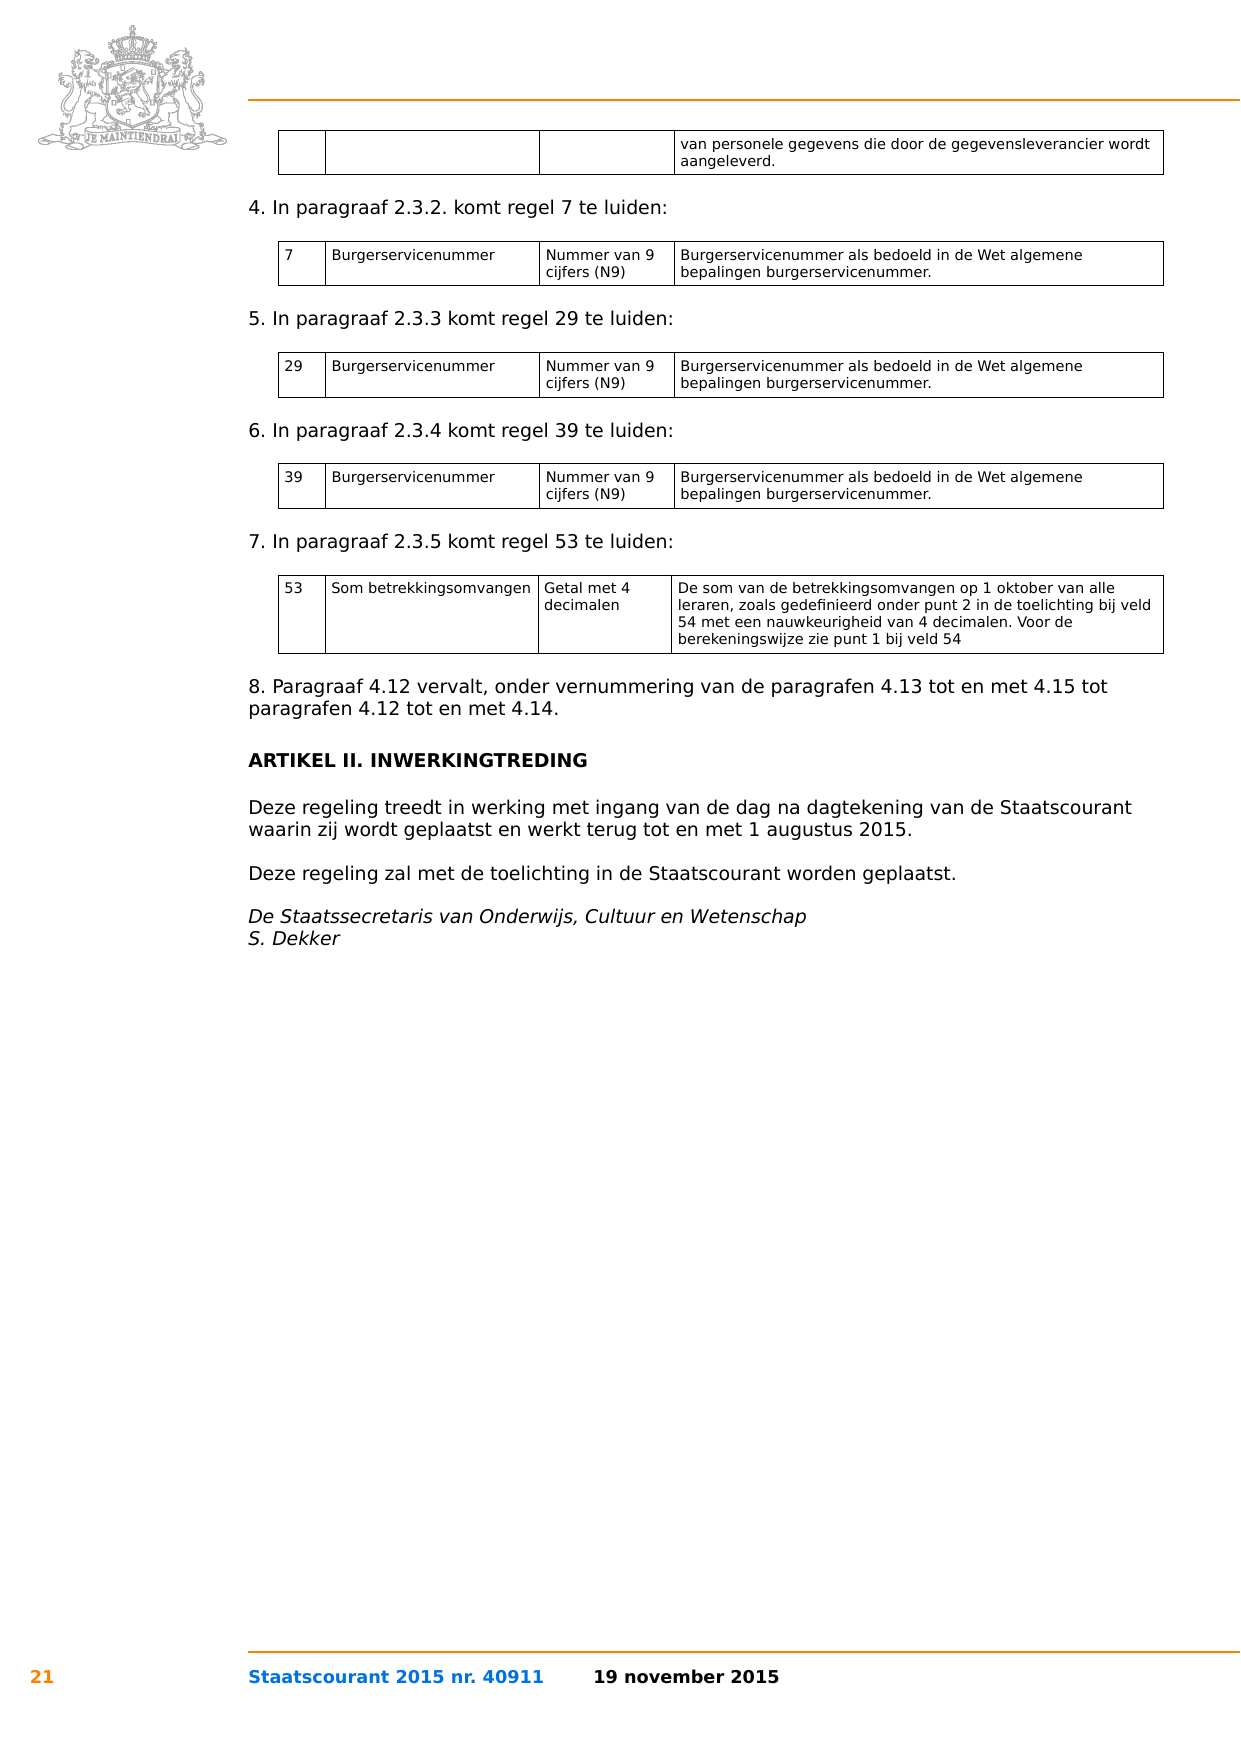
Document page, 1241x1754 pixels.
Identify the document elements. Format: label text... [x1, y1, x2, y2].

text 5. In paragraaf 2.3.3 komt regel 29 te luiden: [248, 308, 1163, 330]
table_header [279, 131, 325, 174]
table_header 29 [279, 353, 325, 397]
text 6. In paragraaf 2.3.4 komt regel 39 te luiden: [248, 419, 1163, 441]
table_header Burgerservicenummer als bedoeld in de Wet algemene bepalingen burgerservicenummer. [675, 464, 1163, 508]
table_header Burgerservicenummer [326, 353, 539, 397]
table_header Burgerservicenummer als bedoeld in de Wet algemene bepalingen burgerservicenummer. [675, 242, 1163, 285]
text De Staatssecretaris van Onderwijs, Cultuur en Wetenschap S. Dekker [248, 906, 1163, 950]
text 4. In paragraaf 2.3.2. komt regel 7 te luiden: [248, 197, 1163, 219]
table_header Getal met 4 decimalen [539, 576, 671, 653]
table_header [540, 131, 674, 174]
table_header 53 [279, 576, 325, 653]
table_header 7 [279, 242, 325, 285]
table_header Nummer van 9 cijfers (N9) [540, 353, 674, 397]
table_header [326, 131, 539, 174]
text 7. In paragraaf 2.3.5 komt regel 53 te luiden: [248, 531, 1163, 553]
table_header Burgerservicenummer [326, 464, 539, 508]
subtitle ARTIKEL II. INWERKINGTREDING [248, 750, 1163, 772]
picture [38, 25, 227, 150]
table_header Nummer van 9 cijfers (N9) [540, 464, 674, 508]
table_header 39 [279, 464, 325, 508]
text 8. Paragraaf 4.12 vervalt, onder vernummering van de paragrafen 4.13 tot en met 4.15 tot paragrafen 4.12 tot en met 4.14. [248, 676, 1163, 720]
table_header Burgerservicenummer [326, 242, 539, 285]
table_header van personele gegevens die door de gegevensleverancier wordt aangeleverd. [675, 131, 1163, 174]
table_header De som van de betrekkingsomvangen op 1 oktober van alle leraren, zoals gedefinieerd onder punt 2 in de toelichting bij veld 54 met een nauwkeurigheid van 4 decimalen. Voor de berekeningswijze zie punt 1 bij veld 54 [672, 576, 1163, 653]
table_header Som betrekkingsomvangen [326, 576, 538, 653]
text Deze regeling zal met de toelichting in de Staatscourant worden geplaatst. [248, 862, 1163, 884]
text Deze regeling treedt in werking met ingang van de dag na dagtekening van de Staatscourant waarin zij wordt geplaatst en werkt terug tot en met 1 augustus 2015. [248, 797, 1163, 841]
table_header Nummer van 9 cijfers (N9) [540, 242, 674, 285]
table_header Burgerservicenummer als bedoeld in de Wet algemene bepalingen burgerservicenummer. [675, 353, 1163, 397]
